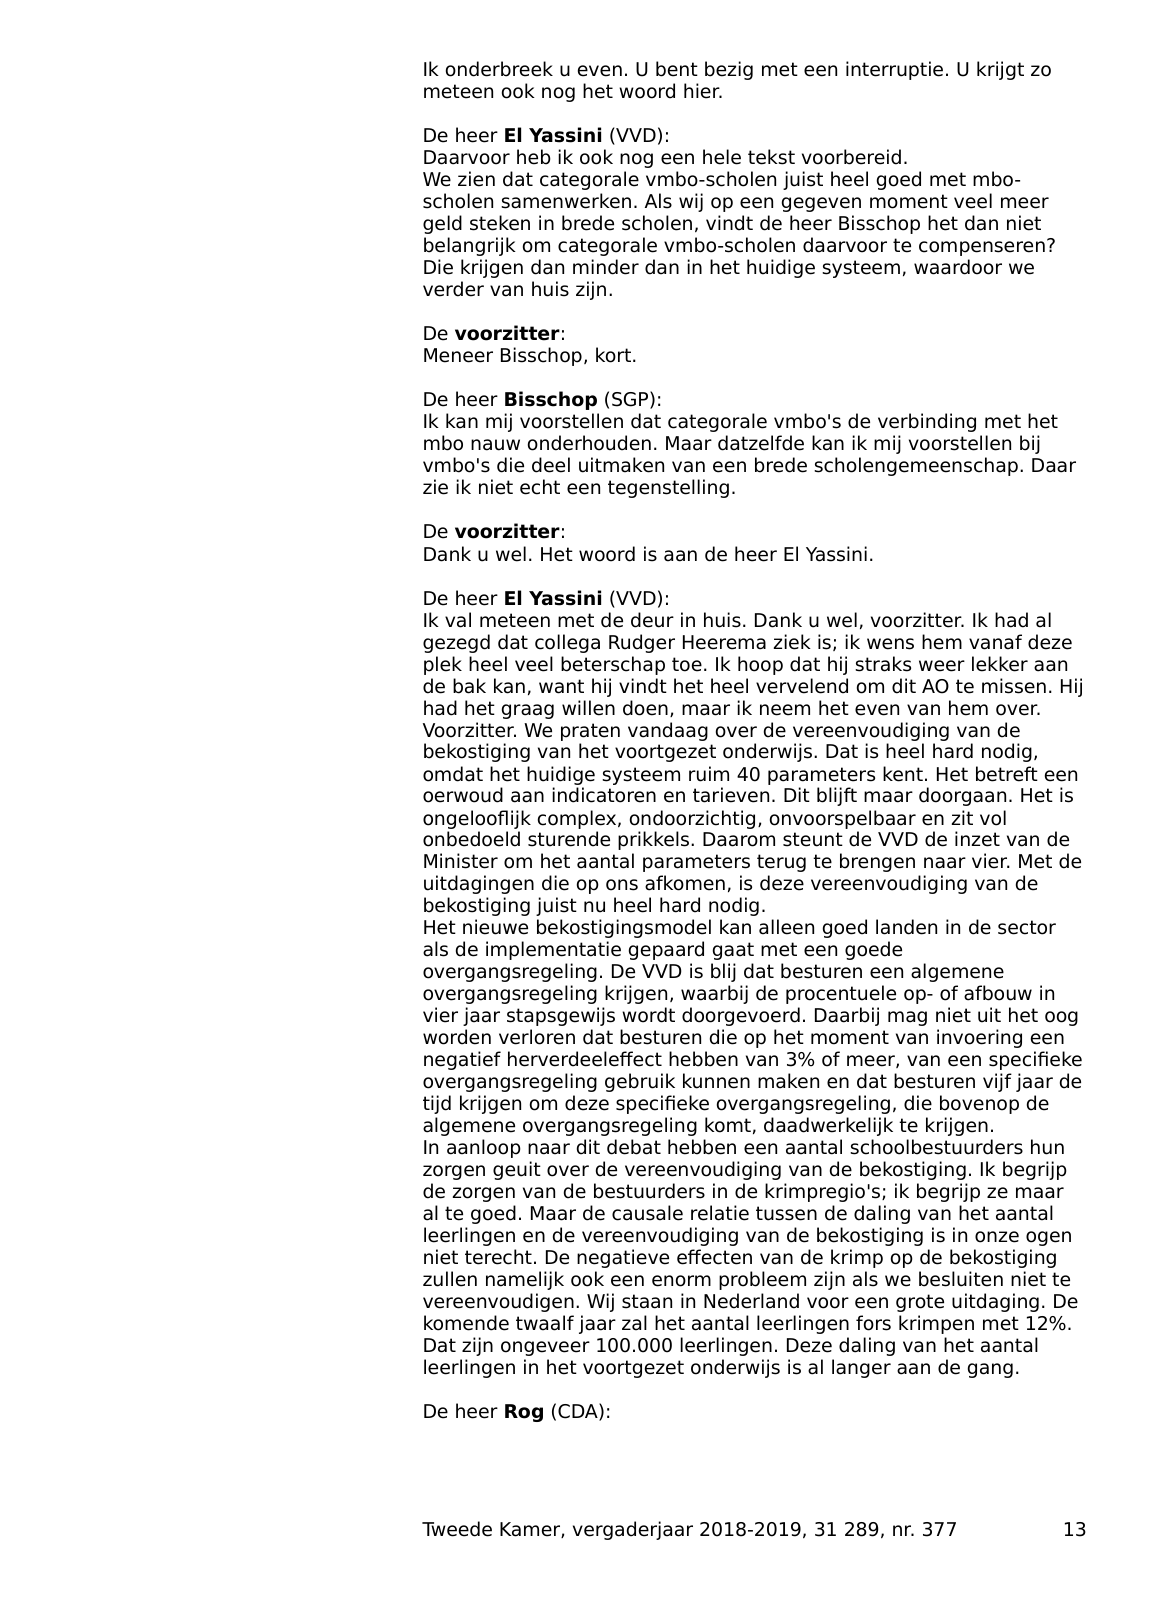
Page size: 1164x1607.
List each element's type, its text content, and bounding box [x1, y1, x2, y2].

text Ik onderbreek u even. U bent bezig met een interruptie. U krijgt zo meteen ook nog het woord hier. [422, 59, 1087, 103]
text De heer Bisschop (SGP): [422, 389, 1087, 411]
text De heer Rog (CDA): [422, 1401, 1087, 1423]
text Meneer Bisschop, kort. [422, 345, 1087, 367]
text De heer El Yassini (VVD): [422, 125, 1087, 147]
text Voorzitter. We praten vandaag over de vereenvoudiging van de bekostiging van het voortgezet onderwijs. Dat is heel hard nodig, omdat het huidige systeem ruim 40 parameters kent. Het betreft een oerwoud aan indicatoren en tarieven. Dit blijft maar doorgaan. Het is ongelooflijk complex, ondoorzichtig, onvoorspelbaar en zit vol onbedoeld sturende prikkels. Daarom steunt de VVD de inzet van de Minister om het aantal parameters terug te brengen naar vier. Met de uitdagingen die op ons afkomen, is deze vereenvoudiging van de bekostiging juist nu heel hard nodig. [422, 719, 1087, 917]
text Daarvoor heb ik ook nog een hele tekst voorbereid. [422, 147, 1087, 169]
text In aanloop naar dit debat hebben een aantal schoolbestuurders hun zorgen geuit over de vereenvoudiging van de bekostiging. Ik begrijp de zorgen van de bestuurders in de krimpregio's; ik begrijp ze maar al te goed. Maar de causale relatie tussen de daling van het aantal leerlingen en de vereenvoudiging van de bekostiging is in onze ogen niet terecht. De negatieve effecten van de krimp op de bekostiging zullen namelijk ook een enorm probleem zijn als we besluiten niet te vereenvoudigen. Wij staan in Nederland voor een grote uitdaging. De komende twaalf jaar zal het aantal leerlingen fors krimpen met 12%. Dat zijn ongeveer 100.000 leerlingen. Deze daling van het aantal leerlingen in het voortgezet onderwijs is al langer aan de gang. [422, 1137, 1087, 1379]
text De heer El Yassini (VVD): [422, 588, 1087, 609]
text De voorzitter: [422, 323, 1087, 345]
text Ik kan mij voorstellen dat categorale vmbo's de verbinding met het mbo nauw onderhouden. Maar datzelfde kan ik mij voorstellen bij vmbo's die deel uitmaken van een brede scholengemeenschap. Daar zie ik niet echt een tegenstelling. [422, 411, 1087, 499]
text We zien dat categorale vmbo-scholen juist heel goed met mbo-scholen samenwerken. Als wij op een gegeven moment veel meer geld steken in brede scholen, vindt de heer Bisschop het dan niet belangrijk om categorale vmbo-scholen daarvoor te compenseren? Die krijgen dan minder dan in het huidige systeem, waardoor we verder van huis zijn. [422, 169, 1087, 301]
text De voorzitter: [422, 521, 1087, 543]
text Ik val meteen met de deur in huis. Dank u wel, voorzitter. Ik had al gezegd dat collega Rudger Heerema ziek is; ik wens hem vanaf deze plek heel veel beterschap toe. Ik hoop dat hij straks weer lekker aan de bak kan, want hij vindt het heel vervelend om dit AO te missen. Hij had het graag willen doen, maar ik neem het even van hem over. [422, 609, 1087, 719]
text Het nieuwe bekostigingsmodel kan alleen goed landen in de sector als de implementatie gepaard gaat met een goede overgangsregeling. De VVD is blij dat besturen een algemene overgangsregeling krijgen, waarbij de procentuele op- of afbouw in vier jaar stapsgewijs wordt doorgevoerd. Daarbij mag niet uit het oog worden verloren dat besturen die op het moment van invoering een negatief herverdeeleffect hebben van 3% of meer, van een specifieke overgangsregeling gebruik kunnen maken en dat besturen vijf jaar de tijd krijgen om deze specifieke overgangsregeling, die bovenop de algemene overgangsregeling komt, daadwerkelijk te krijgen. [422, 917, 1087, 1137]
text Dank u wel. Het woord is aan de heer El Yassini. [422, 543, 1087, 565]
